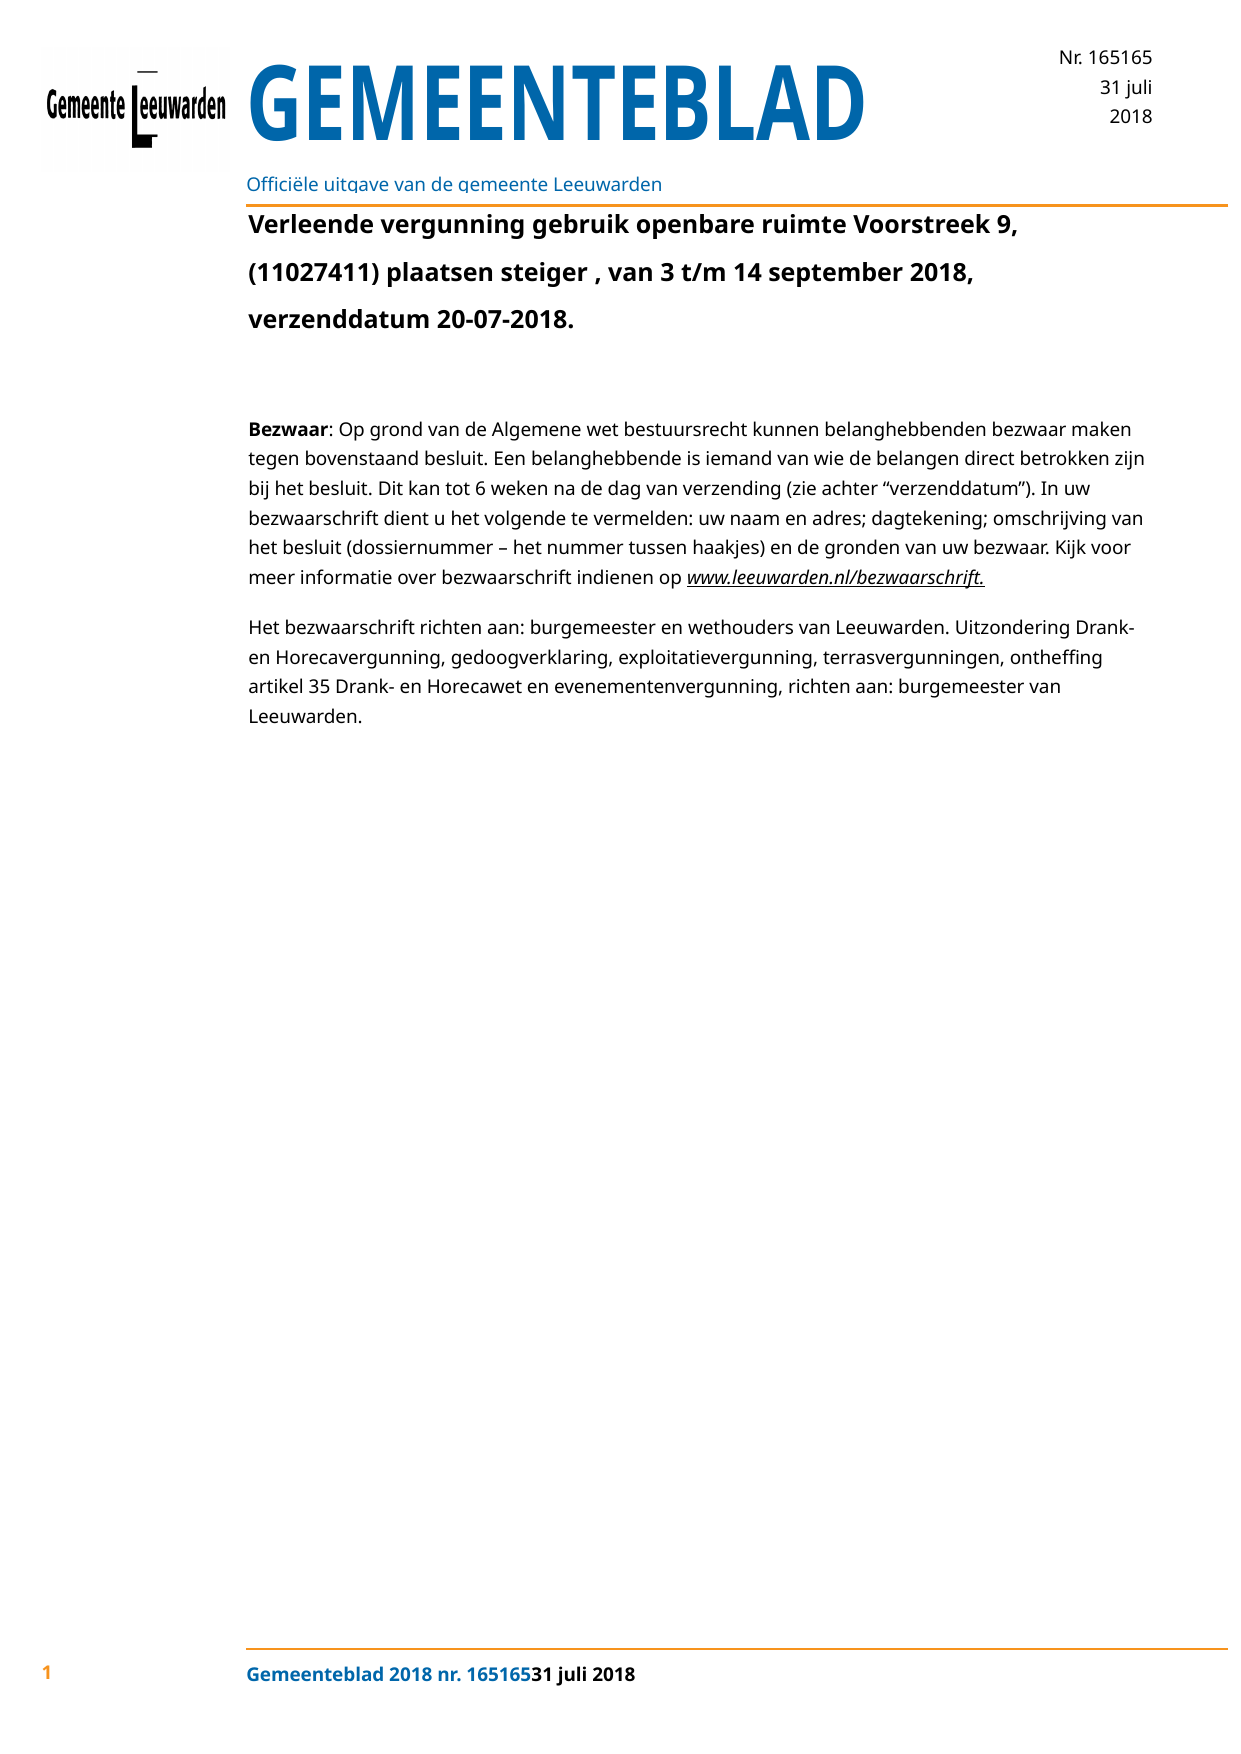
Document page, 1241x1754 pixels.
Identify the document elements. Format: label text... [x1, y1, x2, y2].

text Bezwaar: Op grond van de Algemene wet bestuursrecht kunnen belanghebbenden bezwaar maken tegen bovenstaand besluit. Een belanghebbende is iemand van wie de belangen direct betrokken zijn bij het besluit. Dit kan tot 6 weken na de dag van verzending (zie achter “verzenddatum”). In uw bezwaarschrift dient u het volgende te vermelden: uw naam en adres; dagtekening; omschrijving van het besluit (dossiernummer – het nummer tussen haakjes) en de gronden van uw bezwaar. Kijk voor meer informatie over bezwaarschrift indienen op www.leeuwarden.nl/bezwaarschrift. [248, 416, 1152, 589]
text Het bezwaarschrift richten aan: burgemeester en wethouders van Leeuwarden. Uitzondering Drank- en Horecavergunning, gedoogverklaring, exploitatievergunning, terrasvergunningen, ontheffing artikel 35 Drank- en Horecawet en evenementenvergunning, richten aan: burgemeester van Leeuwarden. [248, 614, 1152, 729]
picture [41, 47, 231, 172]
text Verleende vergunning gebruik openbare ruimte Voorstreek 9, (11027411) plaatsen steiger , van 3 t/m 14 september 2018, verzenddatum 20-07-2018. [248, 207, 1152, 336]
